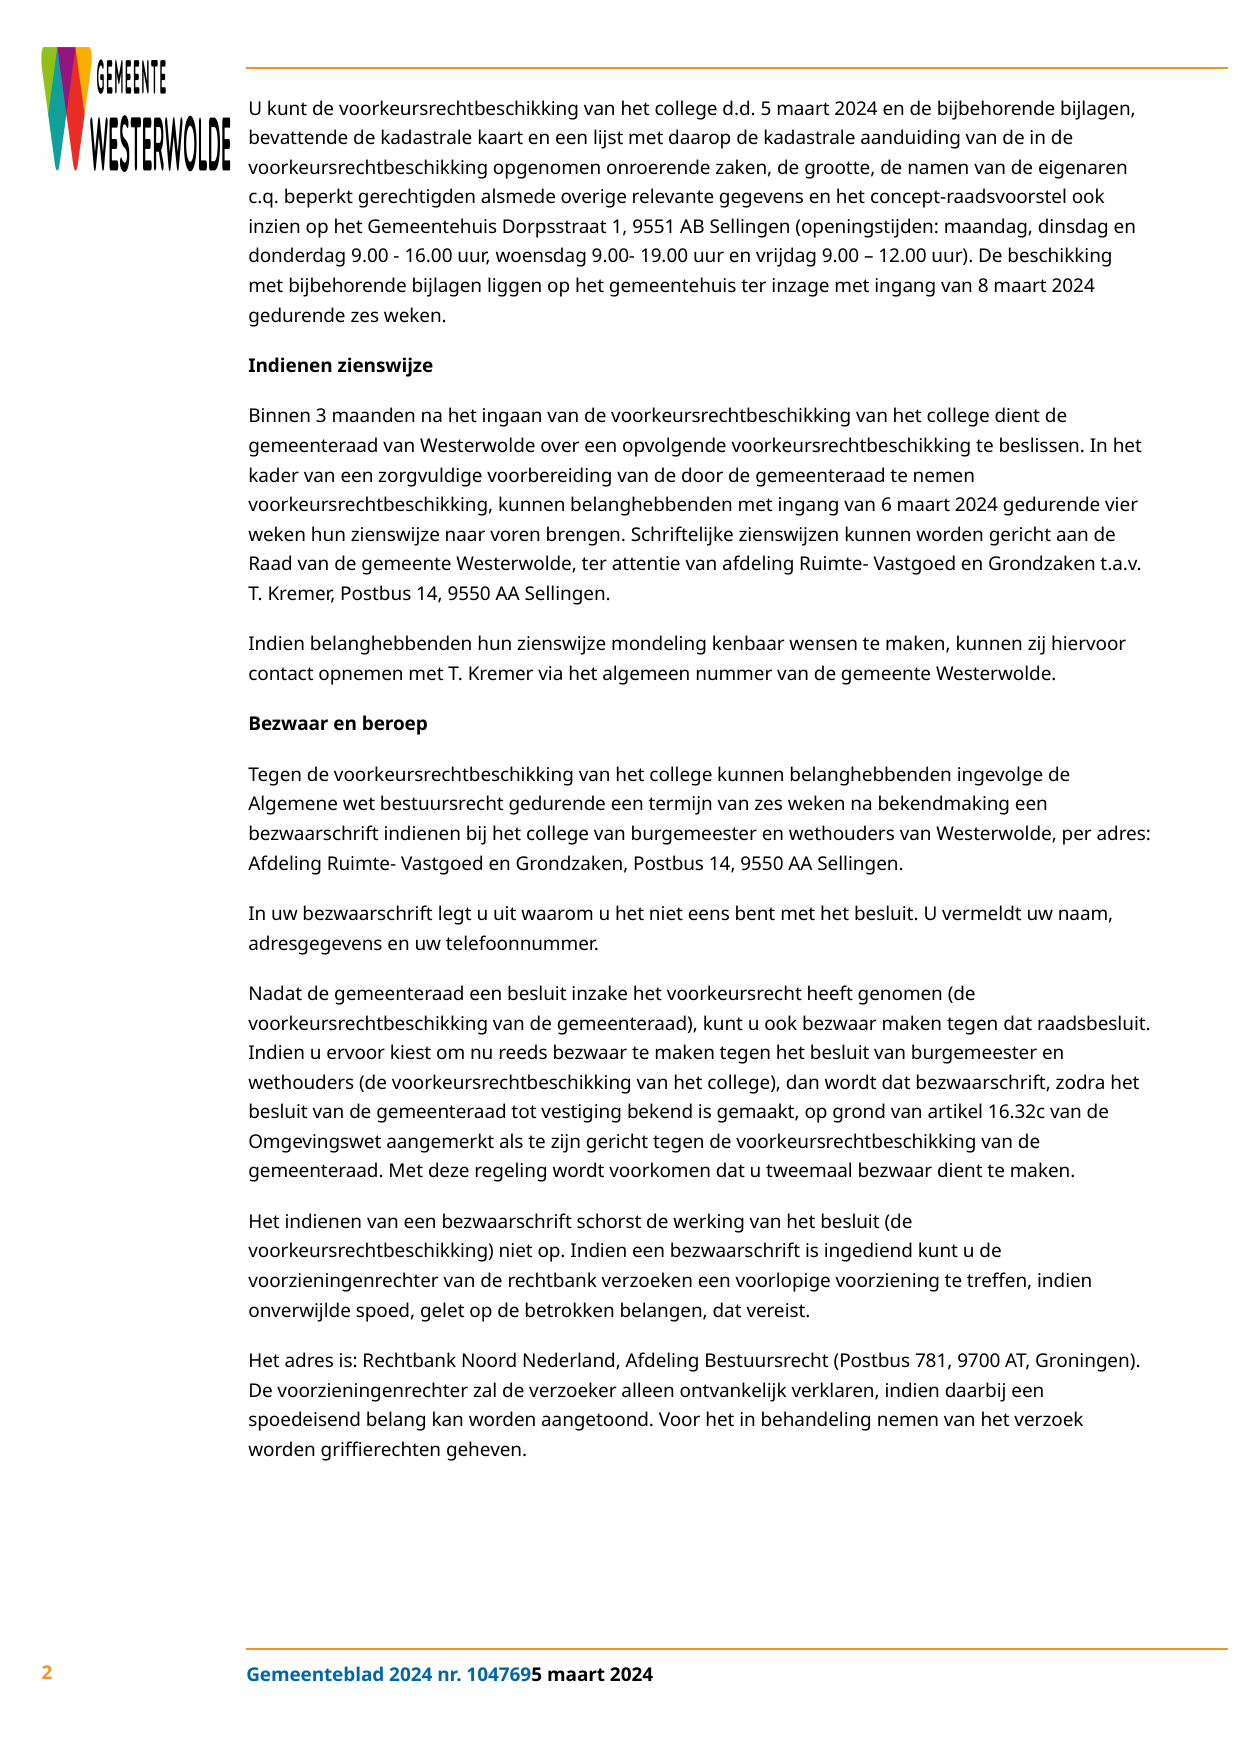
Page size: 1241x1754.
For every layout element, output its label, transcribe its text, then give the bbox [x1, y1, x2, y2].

text Bezwaar en beroep [248, 711, 1152, 736]
text Tegen de voorkeursrechtbeschikking van het college kunnen belanghebbenden ingevolge de Algemene wet bestuursrecht gedurende een termijn van zes weken na bekendmaking een bezwaarschrift indienen bij het college van burgemeester en wethouders van Westerwolde, per adres: Afdeling Ruimte- Vastgoed en Grondzaken, Postbus 14, 9550 AA Sellingen. [248, 761, 1152, 876]
text Indienen zienswijze [248, 352, 1152, 378]
text In uw bezwaarschrift legt u uit waarom u het niet eens bent met het besluit. U vermeldt uw naam, adresgegevens en uw telefoonnummer. [248, 900, 1152, 956]
text U kunt de voorkeursrechtbeschikking van het college d.d. 5 maart 2024 en de bijbehorende bijlagen, bevattende de kadastrale kaart en een lijst met daarop de kadastrale aanduiding van de in de voorkeursrechtbeschikking opgenomen onroerende zaken, de grootte, de namen van de eigenaren c.q. beperkt gerechtigden alsmede overige relevante gegevens en het concept-raadsvoorstel ook inzien op het Gemeentehuis Dorpsstraat 1, 9551 AB Sellingen (openingstijden: maandag, dinsdag en donderdag 9.00 - 16.00 uur, woensdag 9.00- 19.00 uur en vrijdag 9.00 – 12.00 uur). De beschikking met bijbehorende bijlagen liggen op het gemeentehuis ter inzage met ingang van 8 maart 2024 gedurende zes weken. [248, 95, 1152, 328]
text Indien belanghebbenden hun zienswijze mondeling kenbaar wensen te maken, kunnen zij hiervoor contact opnemen met T. Kremer via het algemeen nummer van de gemeente Westerwolde. [248, 631, 1152, 686]
text Het indienen van een bezwaarschrift schorst de werking van het besluit (de voorkeursrechtbeschikking) niet op. Indien een bezwaarschrift is ingediend kunt u de voorzieningenrechter van de rechtbank verzoeken een voorlopige voorziening te treffen, indien onverwijlde spoed, gelet op de betrokken belangen, dat vereist. [248, 1208, 1152, 1323]
picture [41, 47, 231, 172]
text Nadat de gemeenteraad een besluit inzake het voorkeursrecht heeft genomen (de voorkeursrechtbeschikking van de gemeenteraad), kunt u ook bezwaar maken tegen dat raadsbesluit. Indien u ervoor kiest om nu reeds bezwaar te maken tegen het besluit van burgemeester en wethouders (de voorkeursrechtbeschikking van het college), dan wordt dat bezwaarschrift, zodra het besluit van de gemeenteraad tot vestiging bekend is gemaakt, op grond van artikel 16.32c van de Omgevingswet aangemerkt als te zijn gericht tegen de voorkeursrechtbeschikking van de gemeenteraad. Met deze regeling wordt voorkomen dat u tweemaal bezwaar dient te maken. [248, 980, 1152, 1183]
text Het adres is: Rechtbank Noord Nederland, Afdeling Bestuursrecht (Postbus 781, 9700 AT, Groningen). De voorzieningenrechter zal de verzoeker alleen ontvankelijk verklaren, indien daarbij een spoedeisend belang kan worden aangetoond. Voor het in behandeling nemen van het verzoek worden griffierechten geheven. [248, 1347, 1152, 1462]
text Binnen 3 maanden na het ingaan van de voorkeursrechtbeschikking van het college dient de gemeenteraad van Westerwolde over een opvolgende voorkeursrechtbeschikking te beslissen. In het kader van een zorgvuldige voorbereiding van de door de gemeenteraad te nemen voorkeursrechtbeschikking, kunnen belanghebbenden met ingang van 6 maart 2024 gedurende vier weken hun zienswijze naar voren brengen. Schriftelijke zienswijzen kunnen worden gericht aan de Raad van de gemeente Westerwolde, ter attentie van afdeling Ruimte- Vastgoed en Grondzaken t.a.v. T. Kremer, Postbus 14, 9550 AA Sellingen. [248, 403, 1152, 606]
